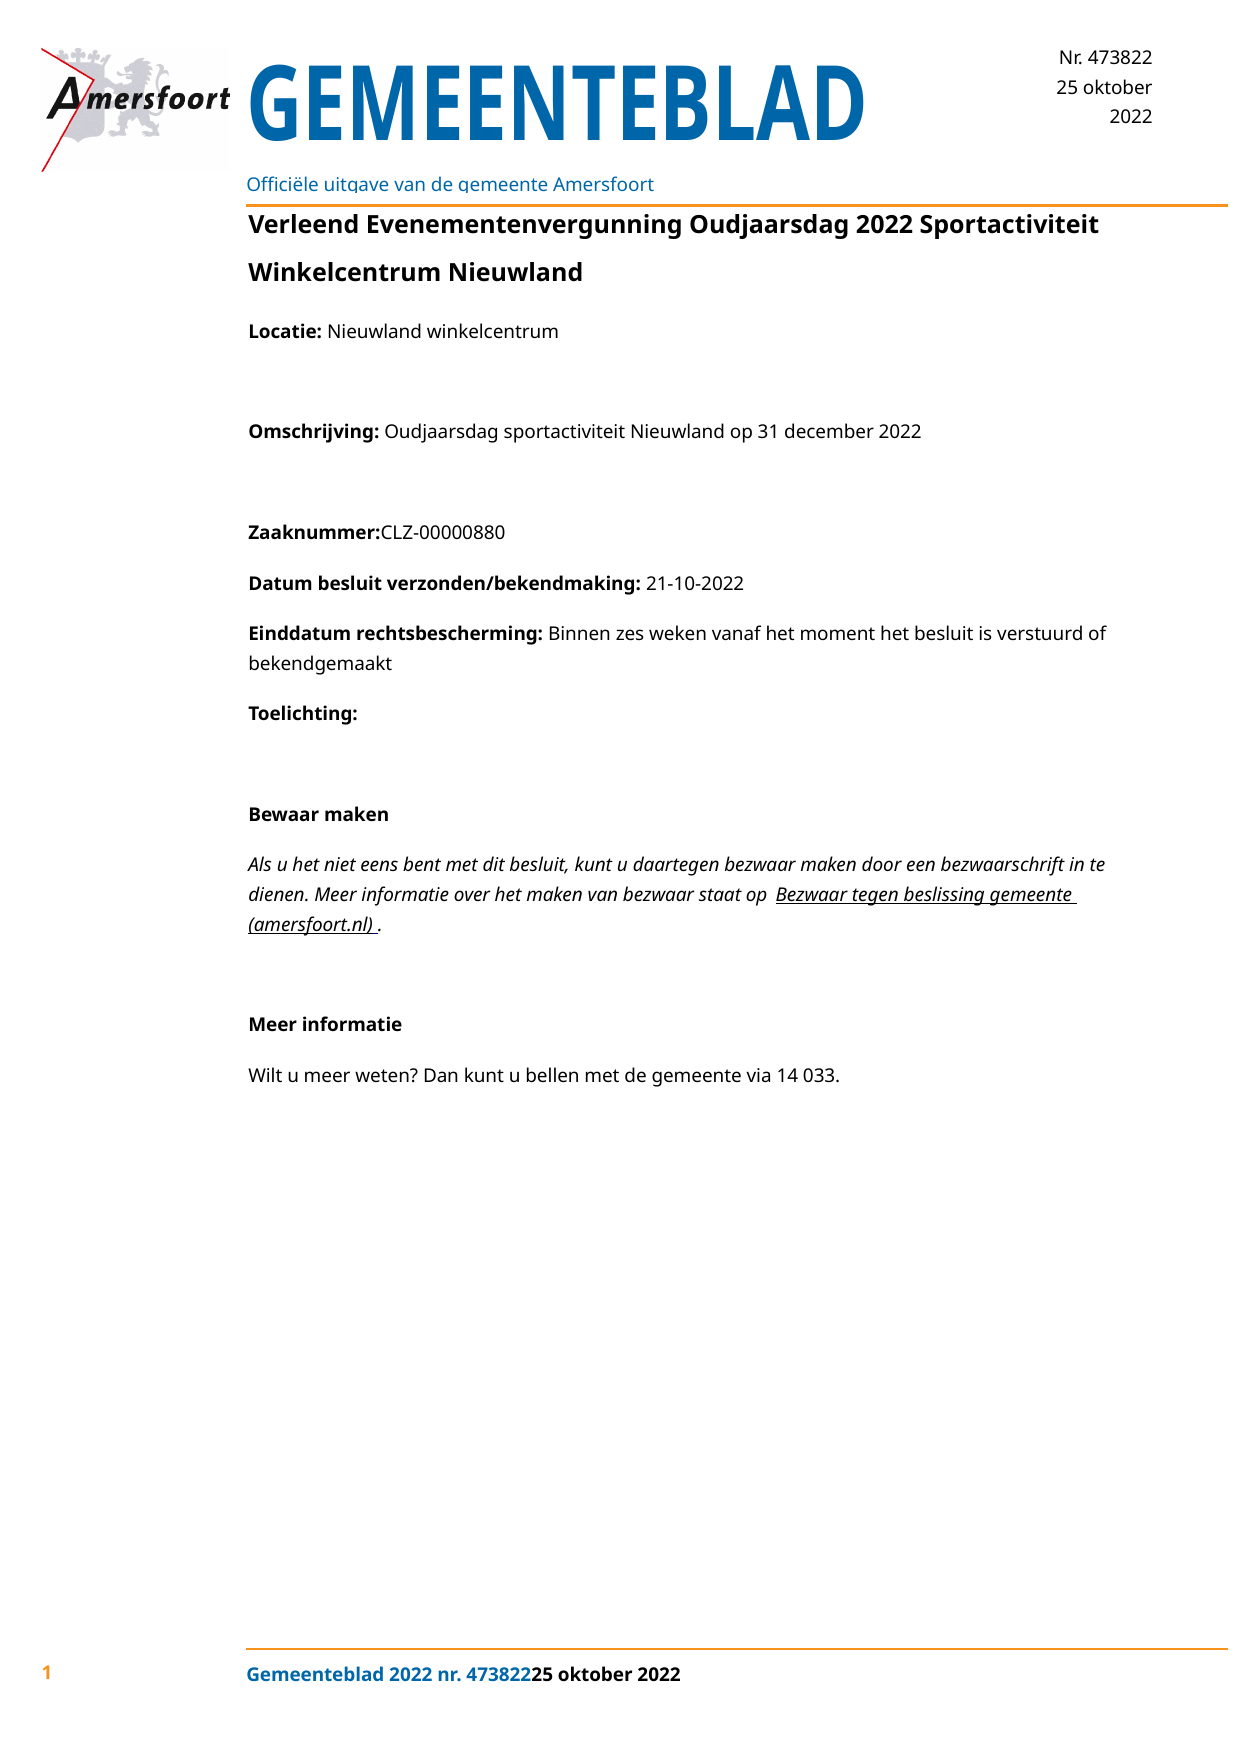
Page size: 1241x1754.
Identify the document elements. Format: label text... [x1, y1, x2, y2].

text Als u het niet eens bent met dit besluit, kunt u daartegen bezwaar maken door een bezwaarschrift in te dienen. Meer informatie over het maken van bezwaar staat op Bezwaar tegen beslissing gemeente (amersfoort.nl) . [248, 852, 1152, 937]
text Verleend Evenementenvergunning Oudjaarsdag 2022 Sportactiviteit Winkelcentrum Nieuwland [248, 207, 1152, 288]
picture [41, 47, 231, 172]
text Einddatum rechtsbescherming: Binnen zes weken vanaf het moment het besluit is verstuurd of bekendgemaakt [248, 620, 1152, 676]
text Omschrijving: Oudjaarsdag sportactiviteit Nieuwland op 31 december 2022 [248, 419, 1152, 444]
text Meer informatie [248, 1012, 1152, 1037]
text Datum besluit verzonden/bekendmaking: 21-10-2022 [248, 570, 1152, 596]
text Locatie: Nieuwland winkelcentrum [248, 318, 1152, 344]
text Toelichting: [248, 700, 1152, 726]
text Wilt u meer weten? Dan kunt u bellen met de gemeente via 14 033. [248, 1062, 1152, 1088]
text Bewaar maken [248, 801, 1152, 827]
text Zaaknummer:CLZ-00000880 [248, 519, 1152, 545]
